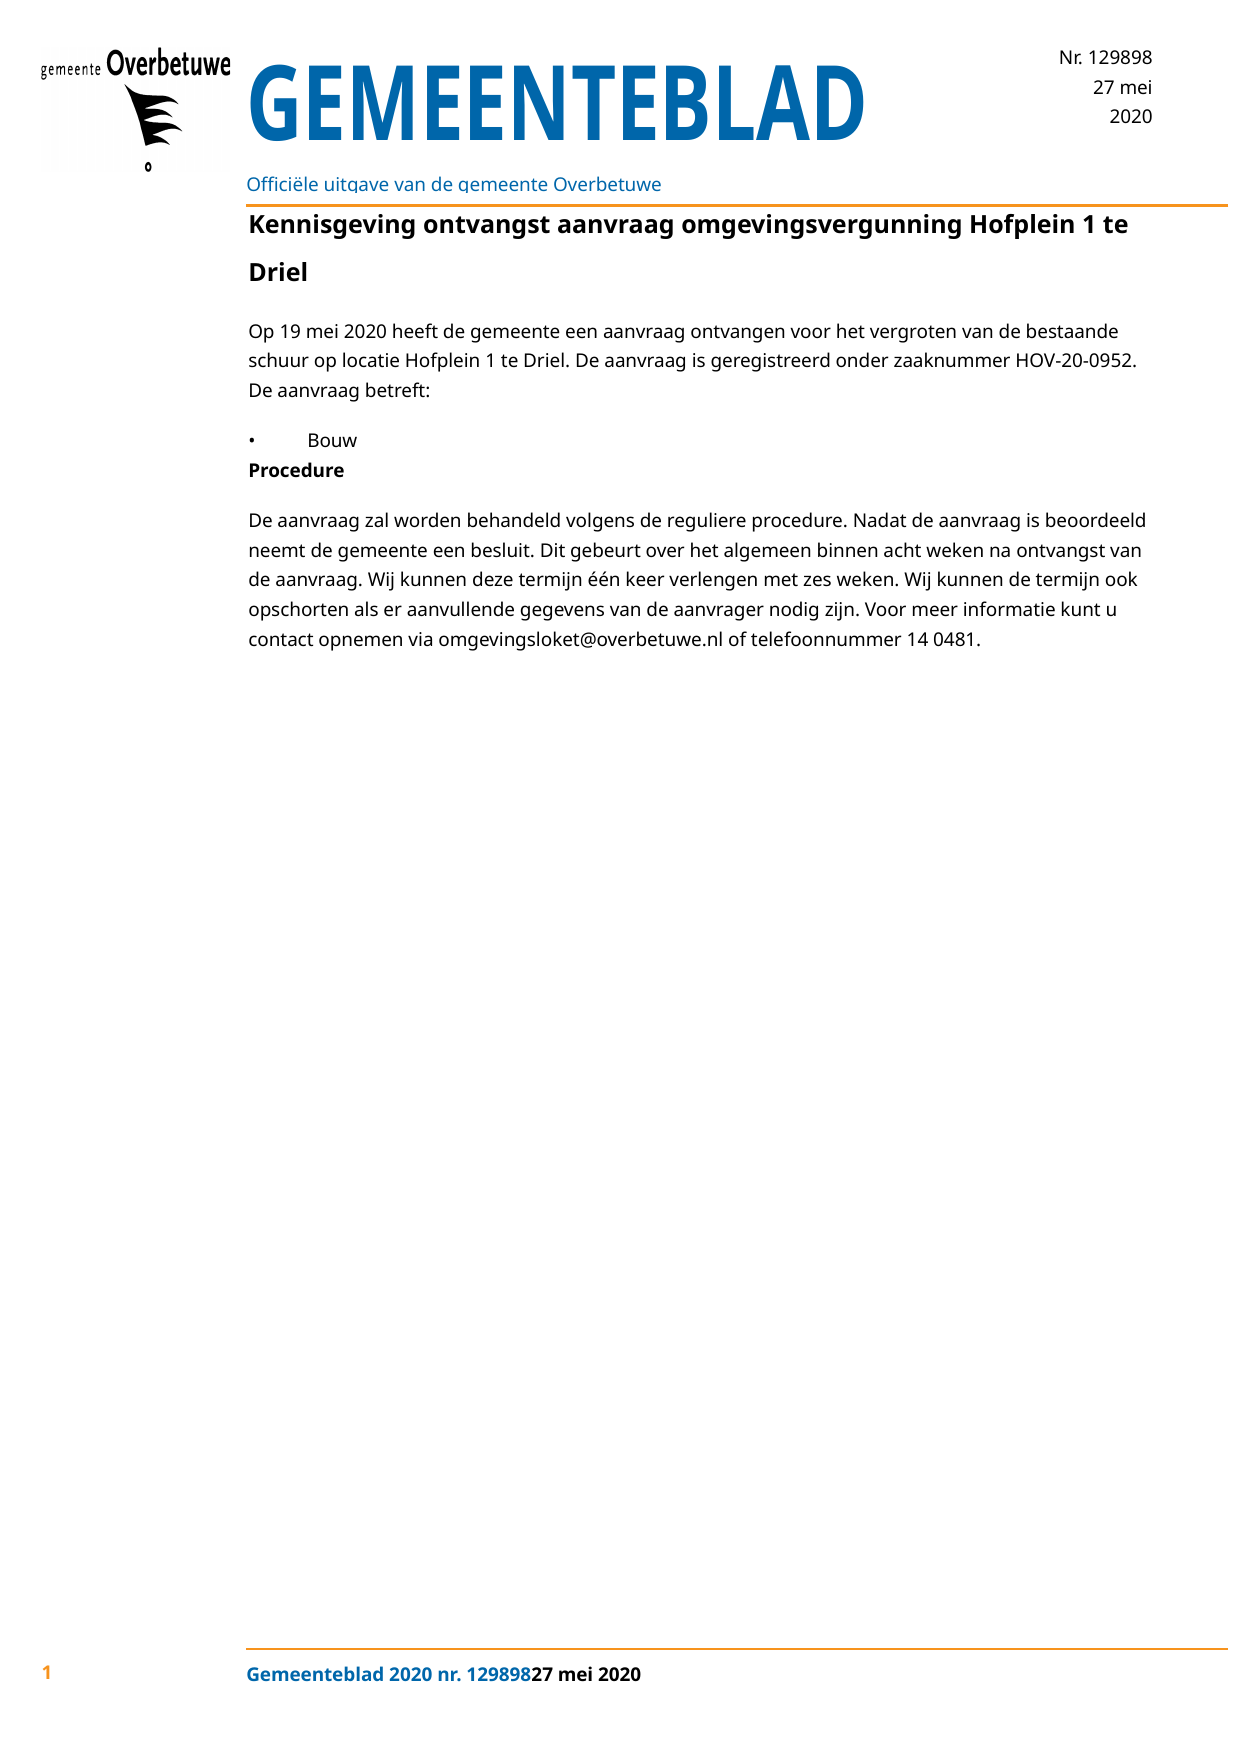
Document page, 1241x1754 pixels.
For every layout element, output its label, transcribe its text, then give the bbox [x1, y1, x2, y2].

list Bouw [248, 427, 1152, 453]
picture [41, 47, 231, 172]
text Procedure [248, 457, 1152, 483]
text Kennisgeving ontvangst aanvraag omgevingsvergunning Hofplein 1 te Driel [248, 207, 1152, 288]
text De aanvraag zal worden behandeld volgens de reguliere procedure. Nadat de aanvraag is beoordeeld neemt de gemeente een besluit. Dit gebeurt over het algemeen binnen acht weken na ontvangst van de aanvraag. Wij kunnen deze termijn één keer verlengen met zes weken. Wij kunnen de termijn ook opschorten als er aanvullende gegevens van de aanvrager nodig zijn. Voor meer informatie kunt u contact opnemen via omgevingsloket@overbetuwe.nl of telefoonnummer 14 0481. [248, 507, 1152, 652]
text Op 19 mei 2020 heeft de gemeente een aanvraag ontvangen voor het vergroten van de bestaande schuur op locatie Hofplein 1 te Driel. De aanvraag is geregistreerd onder zaaknummer HOV-20-0952. De aanvraag betreft: [248, 318, 1152, 403]
